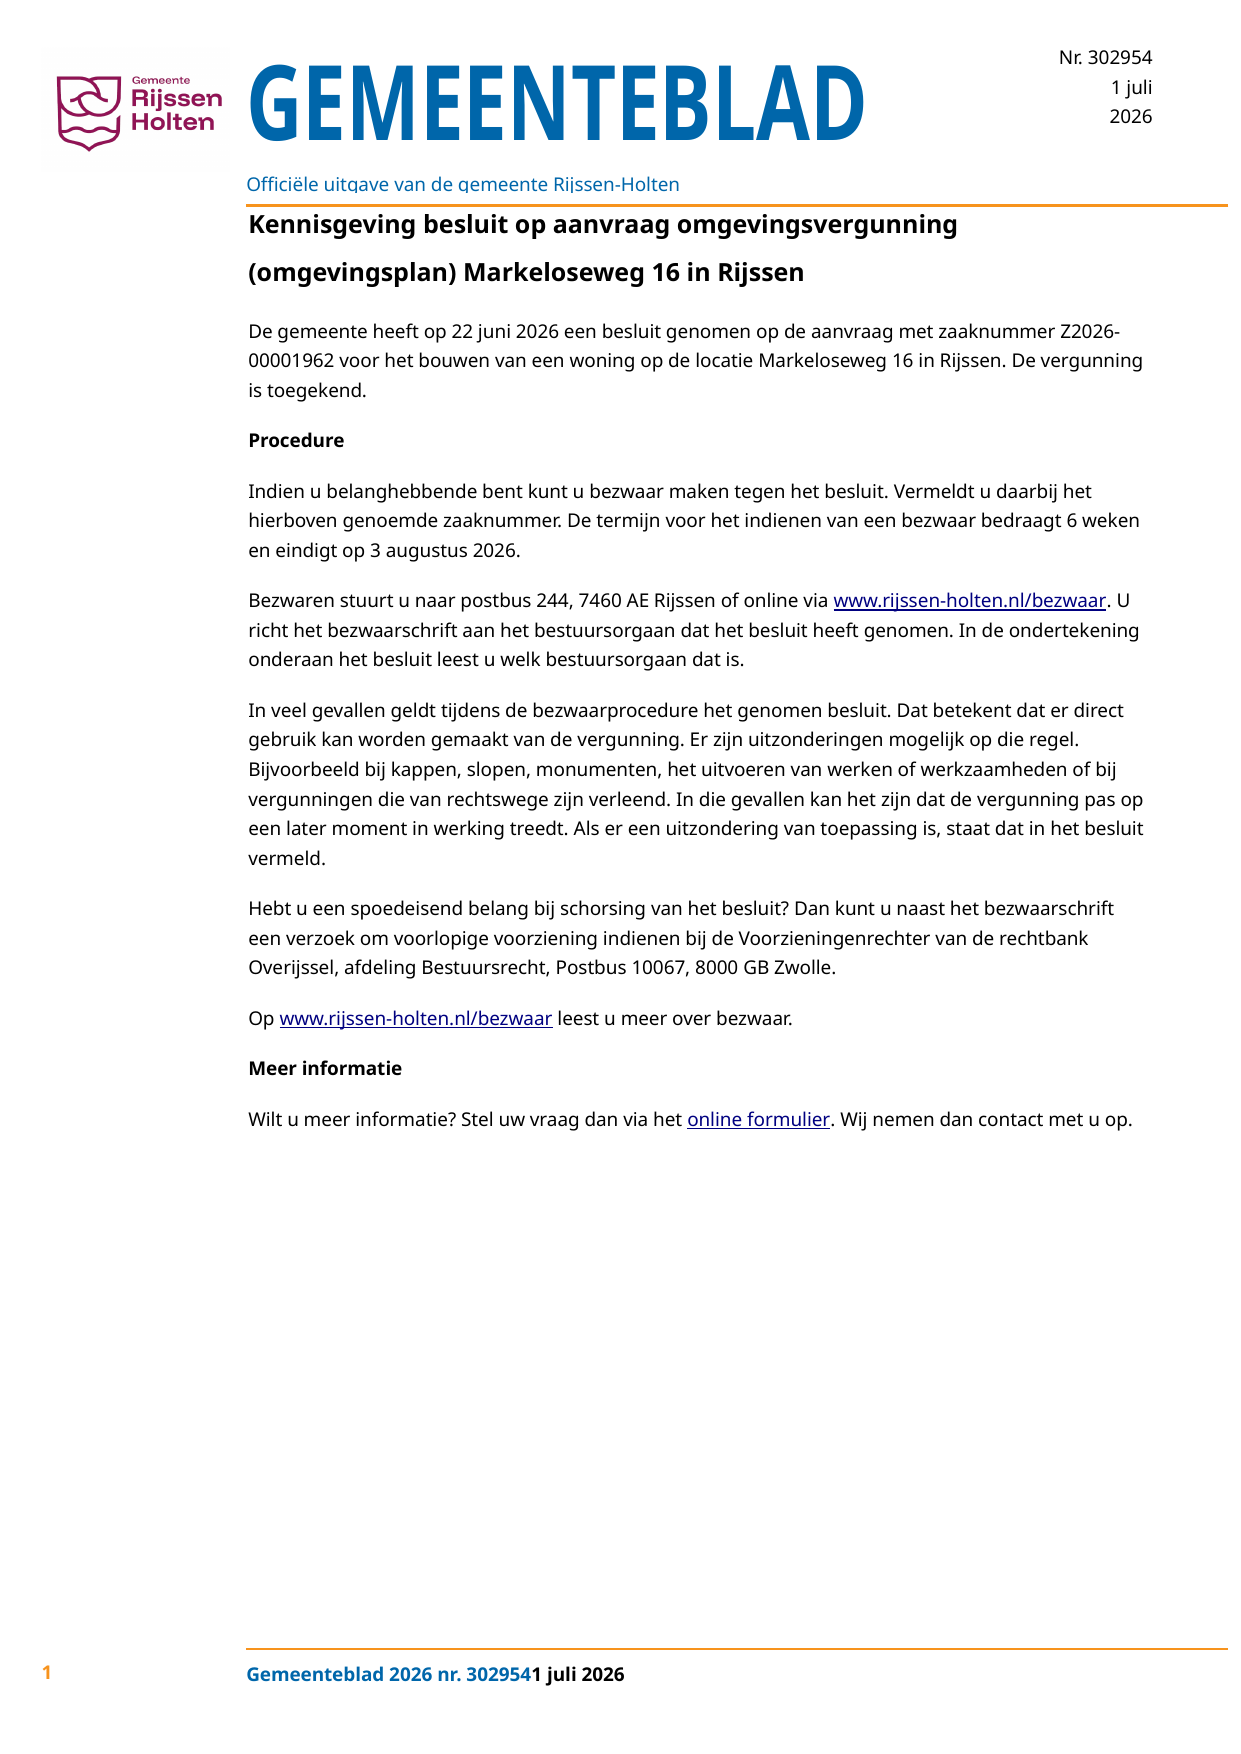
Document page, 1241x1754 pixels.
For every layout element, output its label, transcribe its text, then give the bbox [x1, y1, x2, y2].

text Bezwaren stuurt u naar postbus 244, 7460 AE Rijssen of online via www.rijssen-holten.nl/bezwaar. U richt het bezwaarschrift aan het bestuursorgaan dat het besluit heeft genomen. In de ondertekening onderaan het besluit leest u welk bestuursorgaan dat is. [248, 587, 1152, 672]
picture [41, 47, 231, 172]
text Op www.rijssen-holten.nl/bezwaar leest u meer over bezwaar. [248, 1005, 1152, 1031]
text Procedure [248, 427, 1152, 453]
text Wilt u meer informatie? Stel uw vraag dan via het online formulier. Wij nemen dan contact met u op. [248, 1106, 1152, 1132]
text Meer informatie [248, 1055, 1152, 1081]
text Indien u belanghebbende bent kunt u bezwaar maken tegen het besluit. Vermeldt u daarbij het hierboven genoemde zaaknummer. De termijn voor het indienen van een bezwaar bedraagt 6 weken en eindigt op 3 augustus 2026. [248, 478, 1152, 563]
text Kennisgeving besluit op aanvraag omgevingsvergunning (omgevingsplan) Markeloseweg 16 in Rijssen [248, 207, 1152, 288]
text In veel gevallen geldt tijdens de bezwaarprocedure het genomen besluit. Dat betekent dat er direct gebruik kan worden gemaakt van de vergunning. Er zijn uitzonderingen mogelijk op die regel. Bijvoorbeeld bij kappen, slopen, monumenten, het uitvoeren van werken of werkzaamheden of bij vergunningen die van rechtswege zijn verleend. In die gevallen kan het zijn dat de vergunning pas op een later moment in werking treedt. Als er een uitzondering van toepassing is, staat dat in het besluit vermeld. [248, 697, 1152, 871]
text Hebt u een spoedeisend belang bij schorsing van het besluit? Dan kunt u naast het bezwaarschrift een verzoek om voorlopige voorziening indienen bij de Voorzieningenrechter van de rechtbank Overijssel, afdeling Bestuursrecht, Postbus 10067, 8000 GB Zwolle. [248, 895, 1152, 980]
text De gemeente heeft op 22 juni 2026 een besluit genomen op de aanvraag met zaaknummer Z2026-00001962 voor het bouwen van een woning op de locatie Markeloseweg 16 in Rijssen. De vergunning is toegekend. [248, 318, 1152, 403]
